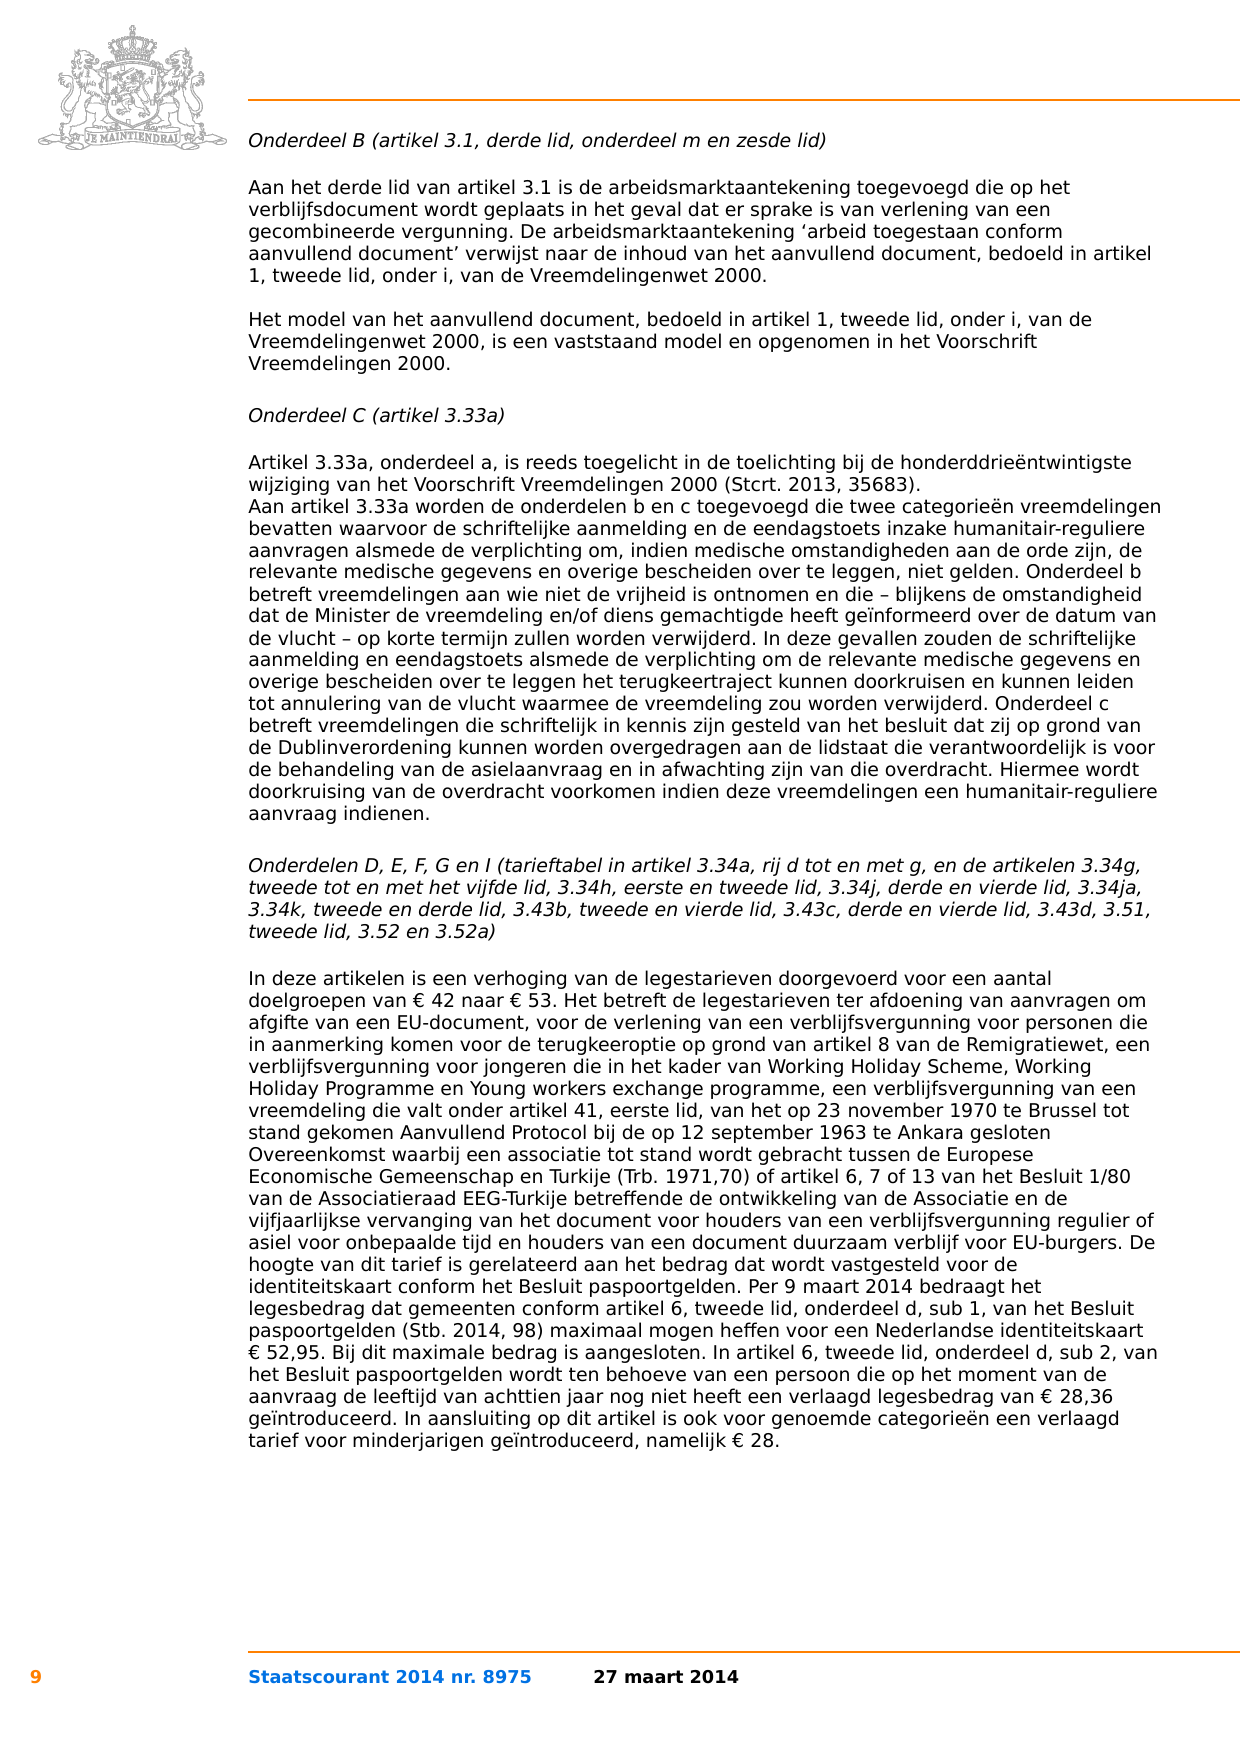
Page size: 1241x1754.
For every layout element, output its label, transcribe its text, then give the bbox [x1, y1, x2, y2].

text Artikel 3.33a, onderdeel a, is reeds toegelicht in de toelichting bij de honderddrieëntwintigste wijziging van het Voorschrift Vreemdelingen 2000 (Stcrt. 2013, 35683). [248, 452, 1163, 496]
text Het model van het aanvullend document, bedoeld in artikel 1, tweede lid, onder i, van de Vreemdelingenwet 2000, is een vaststaand model en opgenomen in het Voorschrift Vreemdelingen 2000. [248, 309, 1163, 374]
text In deze artikelen is een verhoging van de legestarieven doorgevoerd voor een aantal doelgroepen van € 42 naar € 53. Het betreft de legestarieven ter afdoening van aanvragen om afgifte van een EU-document, voor de verlening van een verblijfsvergunning voor personen die in aanmerking komen voor de terugkeeroptie op grond van artikel 8 van de Remigratiewet, een verblijfsvergunning voor jongeren die in het kader van Working Holiday Scheme, Working Holiday Programme en Young workers exchange programme, een verblijfsvergunning van een vreemdeling die valt onder artikel 41, eerste lid, van het op 23 november 1970 te Brussel tot stand gekomen Aanvullend Protocol bij de op 12 september 1963 te Ankara gesloten Overeenkomst waarbij een associatie tot stand wordt gebracht tussen de Europese Economische Gemeenschap en Turkije (Trb. 1971,70) of artikel 6, 7 of 13 van het Besluit 1/80 van de Associatieraad EEG-Turkije betreffende de ontwikkeling van de Associatie en de vijfjaarlijkse vervanging van het document voor houders van een verblijfsvergunning regulier of asiel voor onbepaalde tijd en houders van een document duurzaam verblijf voor EU-burgers. De hoogte van dit tarief is gerelateerd aan het bedrag dat wordt vastgesteld voor de identiteitskaart conform het Besluit paspoortgelden. Per 9 maart 2014 bedraagt het legesbedrag dat gemeenten conform artikel 6, tweede lid, onderdeel d, sub 1, van het Besluit paspoortgelden (Stb. 2014, 98) maximaal mogen heffen voor een Nederlandse identiteitskaart € 52,95. Bij dit maximale bedrag is aangesloten. In artikel 6, tweede lid, onderdeel d, sub 2, van het Besluit paspoortgelden wordt ten behoeve van een persoon die op het moment van de aanvraag de leeftijd van achttien jaar nog niet heeft een verlaagd legesbedrag van € 28,36 geïntroduceerd. In aansluiting op dit artikel is ook voor genoemde categorieën een verlaagd tarief voor minderjarigen geïntroduceerd, namelijk € 28. [248, 968, 1163, 1452]
text Aan artikel 3.33a worden de onderdelen b en c toegevoegd die twee categorieën vreemdelingen bevatten waarvoor de schriftelijke aanmelding en de eendagstoets inzake humanitair-reguliere aanvragen alsmede de verplichting om, indien medische omstandigheden aan de orde zijn, de relevante medische gegevens en overige bescheiden over te leggen, niet gelden. Onderdeel b betreft vreemdelingen aan wie niet de vrijheid is ontnomen en die – blijkens de omstandigheid dat de Minister de vreemdeling en/of diens gemachtigde heeft geïnformeerd over de datum van de vlucht – op korte termijn zullen worden verwijderd. In deze gevallen zouden de schriftelijke aanmelding en eendagstoets alsmede de verplichting om de relevante medische gegevens en overige bescheiden over te leggen het terugkeertraject kunnen doorkruisen en kunnen leiden tot annulering van de vlucht waarmee de vreemdeling zou worden verwijderd. Onderdeel c betreft vreemdelingen die schriftelijk in kennis zijn gesteld van het besluit dat zij op grond van de Dublinverordening kunnen worden overgedragen aan de lidstaat die verantwoordelijk is voor de behandeling van de asielaanvraag en in afwachting zijn van die overdracht. Hiermee wordt doorkruising van de overdracht voorkomen indien deze vreemdelingen een humanitair-reguliere aanvraag indienen. [248, 496, 1163, 825]
subtitle Onderdeel B (artikel 3.1, derde lid, onderdeel m en zesde lid) [248, 130, 1163, 152]
picture [38, 25, 227, 150]
text Aan het derde lid van artikel 3.1 is de arbeidsmarktaantekening toegevoegd die op het verblijfsdocument wordt geplaats in het geval dat er sprake is van verlening van een gecombineerde vergunning. De arbeidsmarktaantekening ‘arbeid toegestaan conform aanvullend document’ verwijst naar de inhoud van het aanvullend document, bedoeld in artikel 1, tweede lid, onder i, van de Vreemdelingenwet 2000. [248, 177, 1163, 287]
subtitle Onderdeel C (artikel 3.33a) [248, 404, 1163, 427]
subtitle Onderdelen D, E, F, G en I (tarieftabel in artikel 3.34a, rij d tot en met g, en de artikelen 3.34g, tweede tot en met het vijfde lid, 3.34h, eerste en tweede lid, 3.34j, derde en vierde lid, 3.34ja, 3.34k, tweede en derde lid, 3.43b, tweede en vierde lid, 3.43c, derde en vierde lid, 3.43d, 3.51, tweede lid, 3.52 en 3.52a) [248, 855, 1163, 943]
